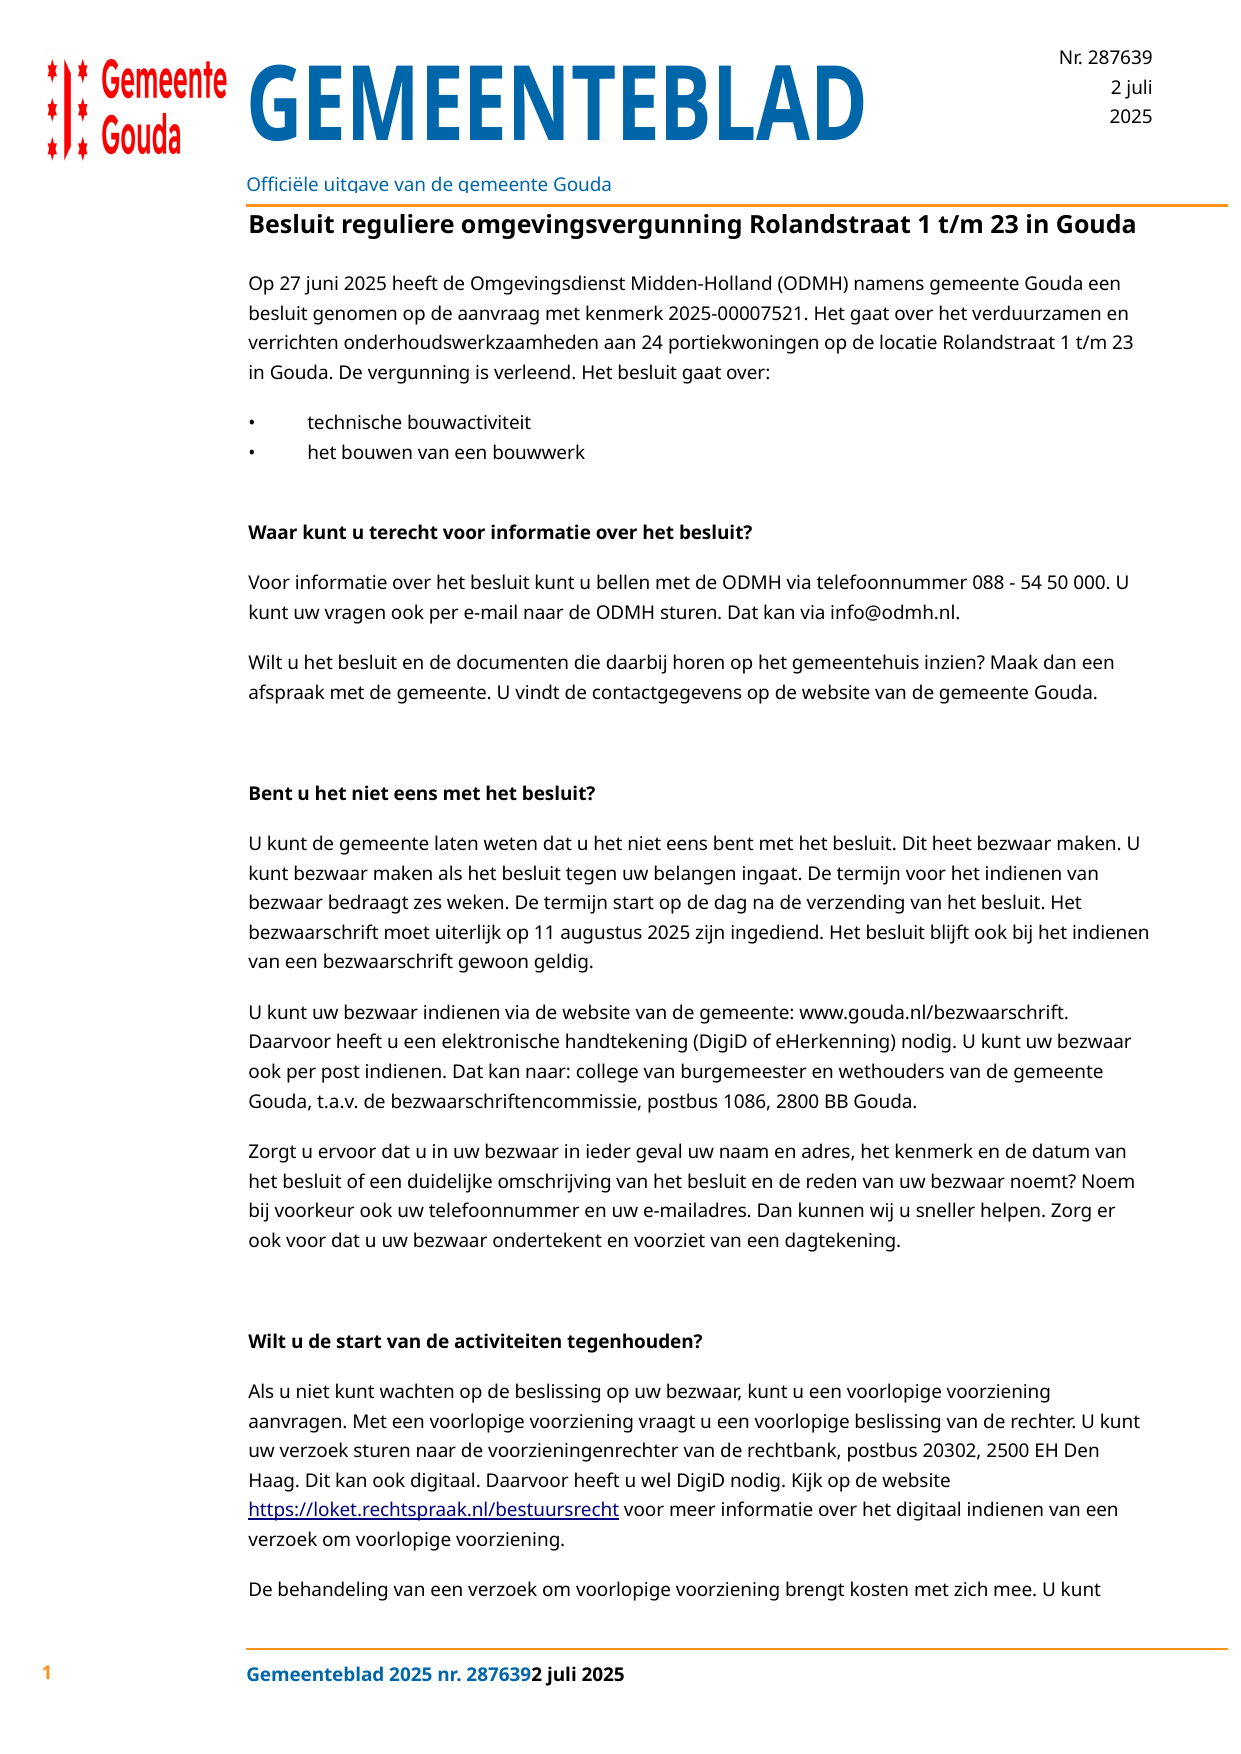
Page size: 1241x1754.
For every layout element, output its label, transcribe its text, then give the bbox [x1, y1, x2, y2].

text Op 27 juni 2025 heeft de Omgevingsdienst Midden-Holland (ODMH) namens gemeente Gouda een besluit genomen op de aanvraag met kenmerk 2025-00007521. Het gaat over het verduurzamen en verrichten onderhoudswerkzaamheden aan 24 portiekwoningen op de locatie Rolandstraat 1 t/m 23 in Gouda. De vergunning is verleend. Het besluit gaat over: [248, 270, 1152, 385]
text Voor informatie over het besluit kunt u bellen met de ODMH via telefoonnummer 088 - 54 50 000. U kunt uw vragen ook per e-mail naar de ODMH sturen. Dat kan via info@odmh.nl. [248, 569, 1152, 625]
text De behandeling van een verzoek om voorlopige voorziening brengt kosten met zich mee. U kunt [248, 1577, 1152, 1602]
text Als u niet kunt wachten op de beslissing op uw bezwaar, kunt u een voorlopige voorziening aanvragen. Met een voorlopige voorziening vraagt u een voorlopige beslissing van de rechter. U kunt uw verzoek sturen naar de voorzieningenrechter van de rechtbank, postbus 20302, 2500 EH Den Haag. Dit kan ook digitaal. Daarvoor heeft u wel DigiD nodig. Kijk op de website https://loket.rechtspraak.nl/bestuursrecht voor meer informatie over het digitaal indienen van een verzoek om voorlopige voorziening. [248, 1378, 1152, 1552]
text U kunt uw bezwaar indienen via de website van de gemeente: www.gouda.nl/bezwaarschrift. Daarvoor heeft u een elektronische handtekening (DigiD of eHerkenning) nodig. U kunt uw bezwaar ook per post indienen. Dat kan naar: college van burgemeester en wethouders van de gemeente Gouda, t.a.v. de bezwaarschriftencommissie, postbus 1086, 2800 BB Gouda. [248, 999, 1152, 1113]
text Wilt u het besluit en de documenten die daarbij horen op het gemeentehuis inzien? Maak dan een afspraak met de gemeente. U vindt de contactgegevens op de website van de gemeente Gouda. [248, 649, 1152, 705]
text Wilt u de start van de activiteiten tegenhouden? [248, 1328, 1152, 1353]
text Bent u het niet eens met het besluit? [248, 780, 1152, 806]
list het bouwen van een bouwwerk [248, 439, 1152, 465]
text Waar kunt u terecht voor informatie over het besluit? [248, 519, 1152, 545]
list technische bouwactiviteit [248, 409, 1152, 435]
text Zorgt u ervoor dat u in uw bezwaar in ieder geval uw naam en adres, het kenmerk en de datum van het besluit of een duidelijke omschrijving van het besluit en de reden van uw bezwaar noemt? Noem bij voorkeur ook uw telefoonnummer en uw e-mailadres. Dan kunnen wij u sneller helpen. Zorg er ook voor dat u uw bezwaar ondertekent en voorziet van een dagtekening. [248, 1138, 1152, 1253]
text U kunt de gemeente laten weten dat u het niet eens bent met het besluit. Dit heet bezwaar maken. U kunt bezwaar maken als het besluit tegen uw belangen ingaat. De termijn voor het indienen van bezwaar bedraagt zes weken. De termijn start op de dag na de verzending van het besluit. Het bezwaarschrift moet uiterlijk op 11 augustus 2025 zijn ingediend. Het besluit blijft ook bij het indienen van een bezwaarschrift gewoon geldig. [248, 830, 1152, 974]
picture [41, 47, 231, 172]
text Besluit reguliere omgevingsvergunning Rolandstraat 1 t/m 23 in Gouda [248, 207, 1152, 241]
